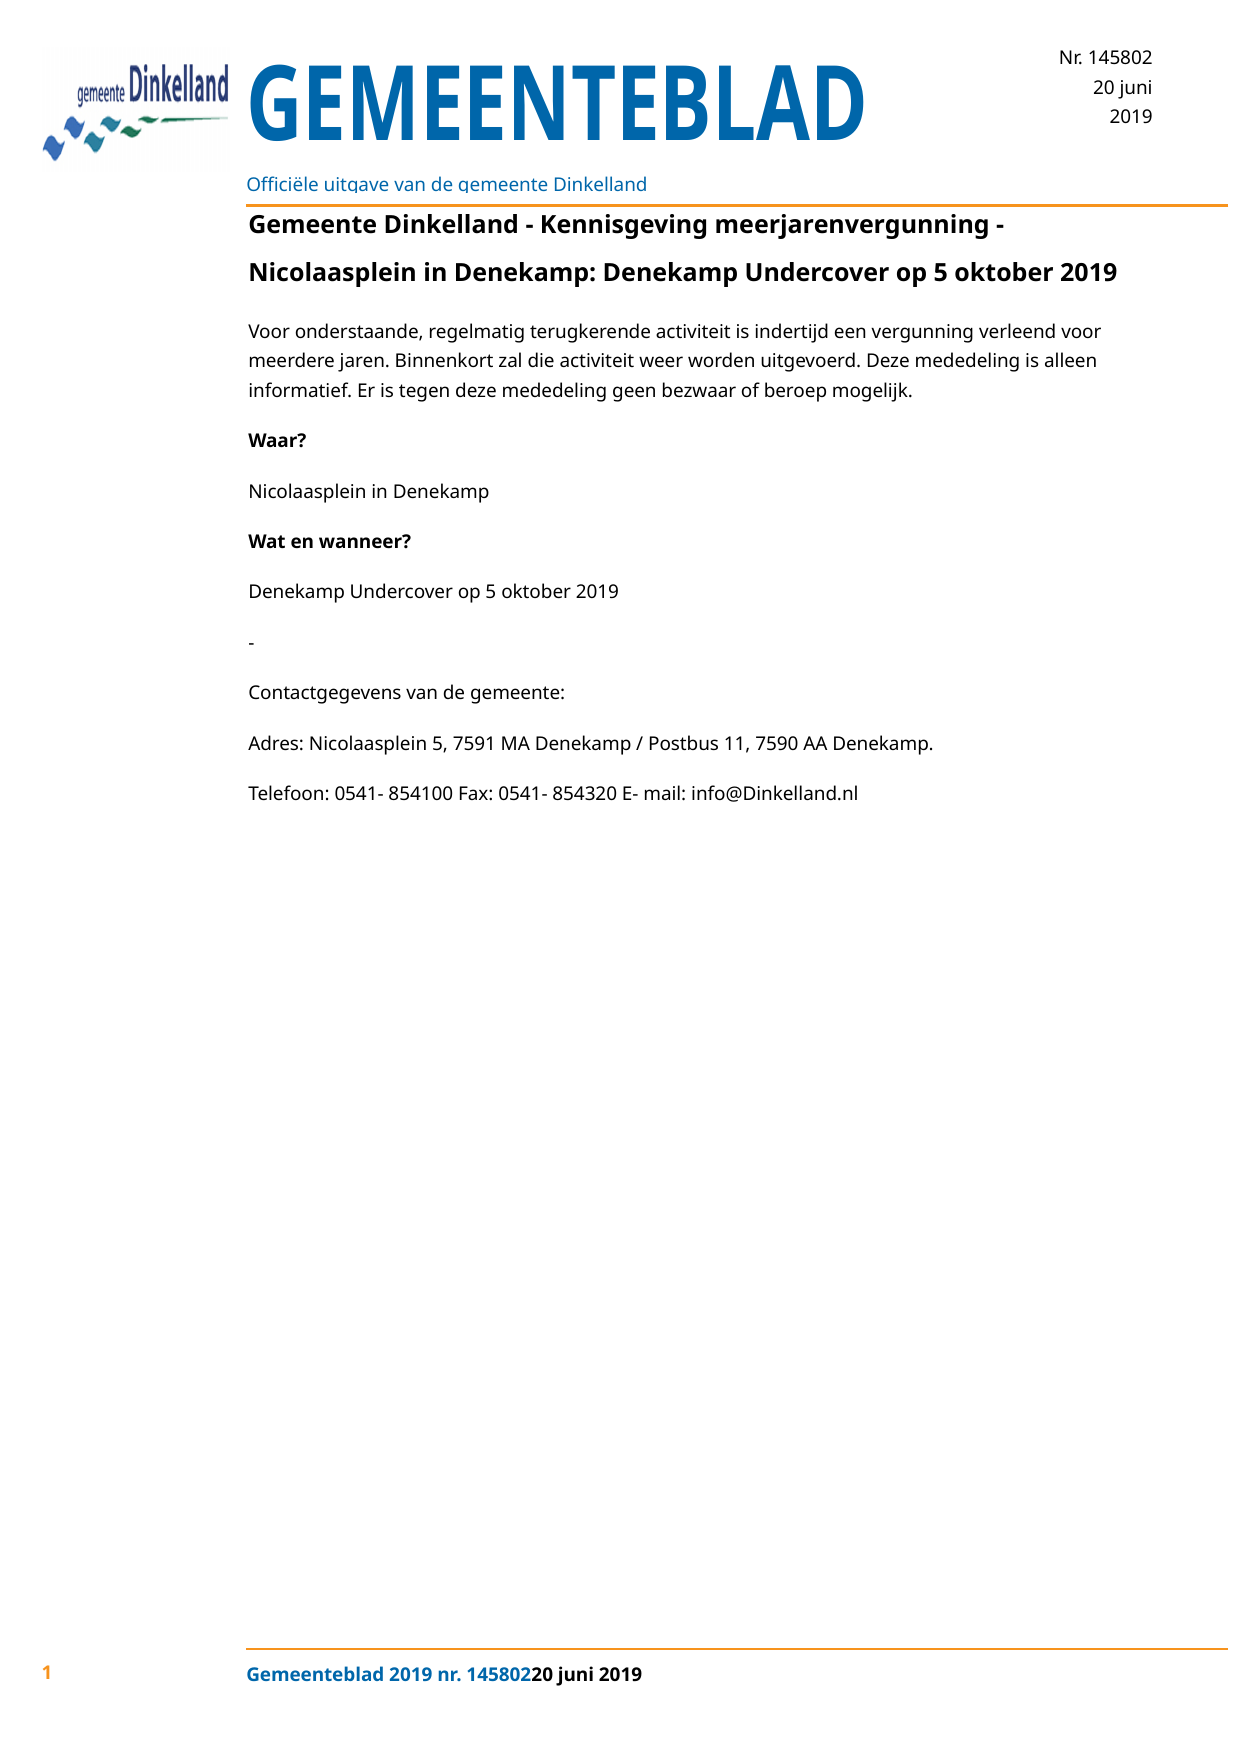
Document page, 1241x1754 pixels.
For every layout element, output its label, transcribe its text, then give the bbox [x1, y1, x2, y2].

text Contactgegevens van de gemeente: [248, 679, 1152, 705]
text Telefoon: 0541- 854100 Fax: 0541- 854320 E- mail: info@Dinkelland.nl [248, 780, 1152, 806]
text Nicolaasplein in Denekamp [248, 478, 1152, 504]
text Wat en wanneer? [248, 528, 1152, 554]
text Voor onderstaande, regelmatig terugkerende activiteit is indertijd een vergunning verleend voor meerdere jaren. Binnenkort zal die activiteit weer worden uitgevoerd. Deze mededeling is alleen informatief. Er is tegen deze mededeling geen bezwaar of beroep mogelijk. [248, 318, 1152, 403]
picture [41, 47, 231, 172]
text Waar? [248, 427, 1152, 453]
text Gemeente Dinkelland - Kennisgeving meerjarenvergunning - Nicolaasplein in Denekamp: Denekamp Undercover op 5 oktober 2019 [248, 207, 1152, 288]
text - [248, 629, 1152, 655]
text Denekamp Undercover op 5 oktober 2019 [248, 579, 1152, 604]
text Adres: Nicolaasplein 5, 7591 MA Denekamp / Postbus 11, 7590 AA Denekamp. [248, 730, 1152, 756]
